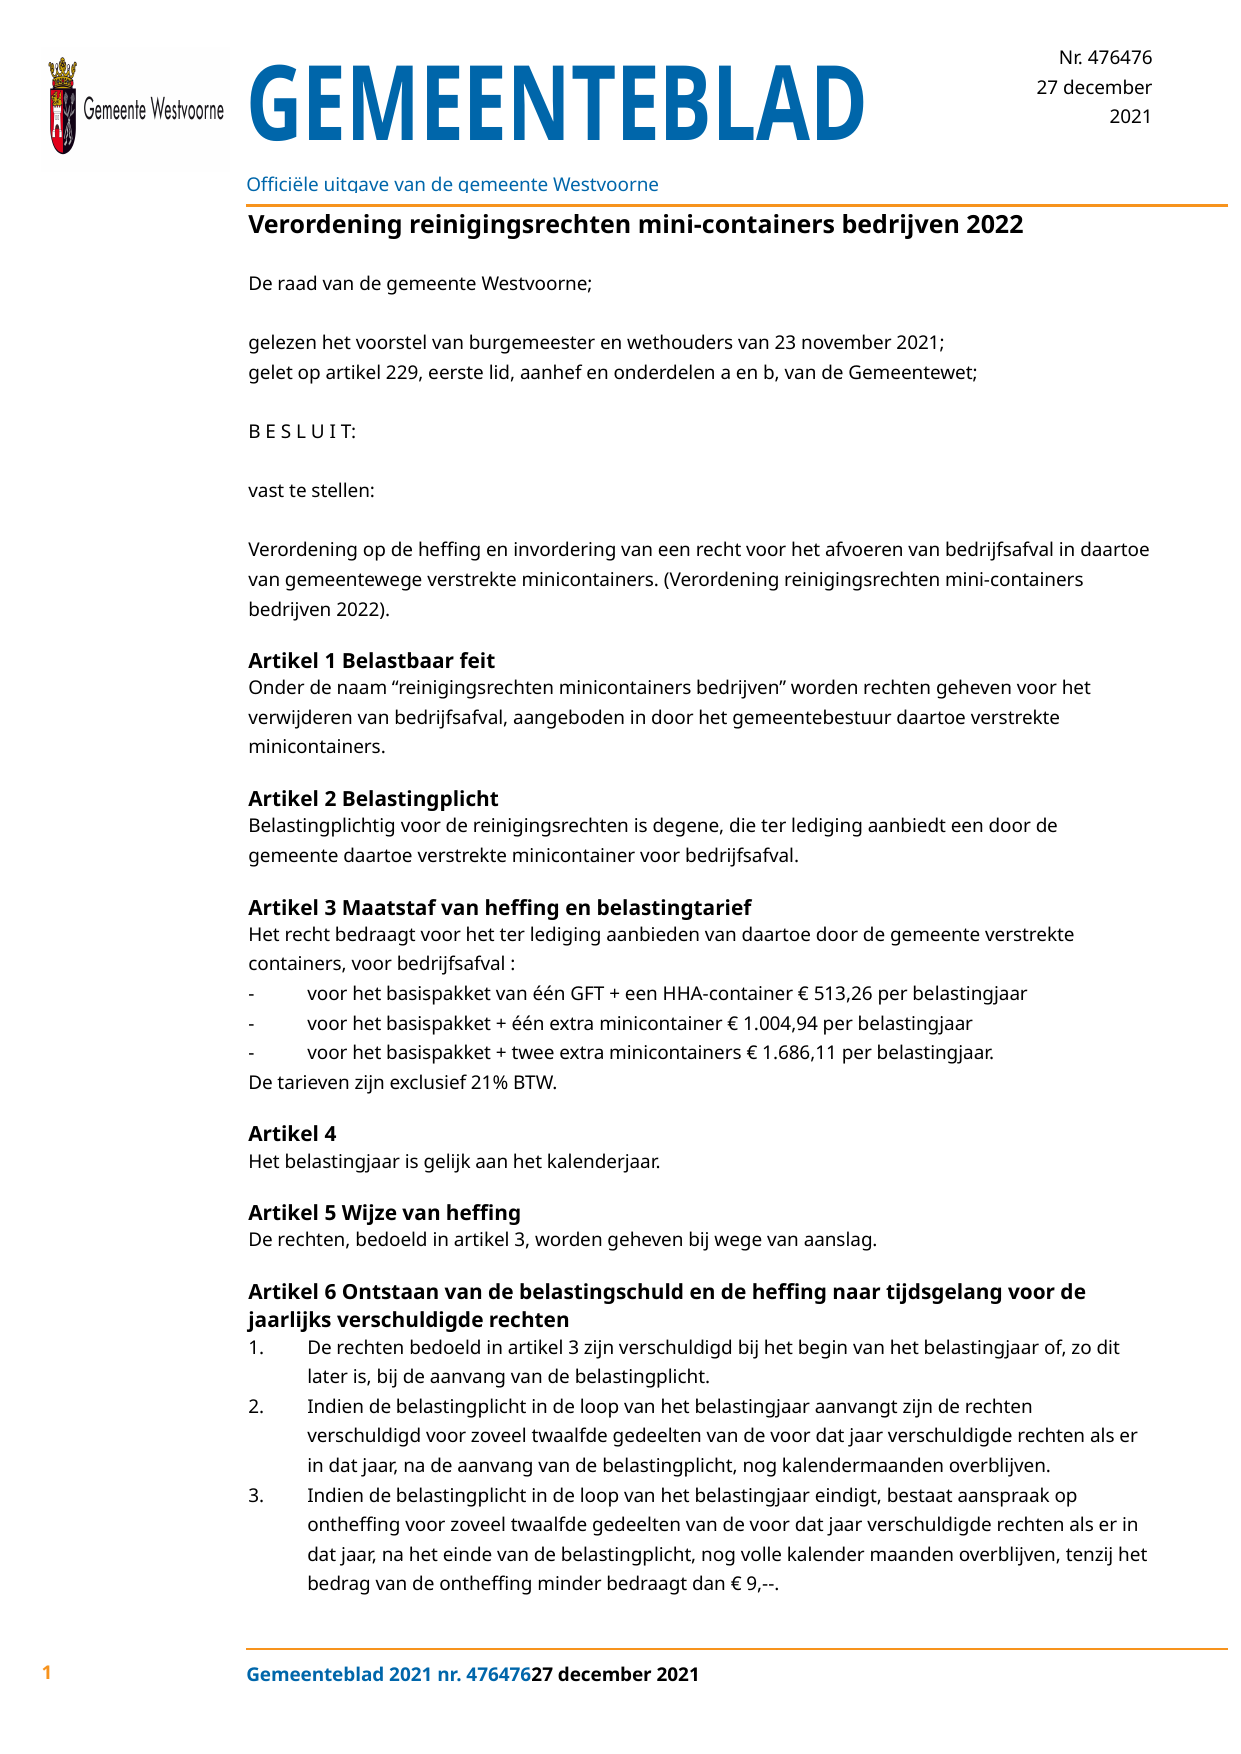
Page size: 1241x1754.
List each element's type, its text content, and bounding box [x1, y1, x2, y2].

text gelet op artikel 229, eerste lid, aanhef en onderdelen a en b, van de Gemeentewet; [248, 359, 1152, 385]
text Artikel 6 Ontstaan van de belastingschuld en de heffing naar tijdsgelang voor de jaarlijks verschuldigde rechten [248, 1277, 1152, 1334]
text Artikel 4 [248, 1119, 1152, 1148]
text Artikel 5 Wijze van heffing [248, 1198, 1152, 1227]
text Onder de naam “reinigingsrechten minicontainers bedrijven” worden rechten geheven voor het verwijderen van bedrijfsafval, aangeboden in door het gemeentebestuur daartoe verstrekte minicontainers. [248, 674, 1152, 759]
text Het recht bedraagt voor het ter lediging aanbieden van daartoe door de gemeente verstrekte containers, voor bedrijfsafval : [248, 921, 1152, 976]
text Verordening op de heffing en invordering van een recht voor het afvoeren van bedrijfsafval in daartoe van gemeentewege verstrekte minicontainers. (Verordening reinigingsrechten mini-containers bedrijven 2022). [248, 537, 1152, 621]
text Artikel 3 Maatstaf van heffing en belastingtarief [248, 893, 1152, 921]
list voor het basispakket van één GFT + een HHA-container € 513,26 per belastingjaar [248, 980, 1152, 1006]
text gelezen het voorstel van burgemeester en wethouders van 23 november 2021; [248, 329, 1152, 355]
text Verordening reinigingsrechten mini-containers bedrijven 2022 [248, 207, 1152, 241]
text De rechten, bedoeld in artikel 3, worden geheven bij wege van aanslag. [248, 1227, 1152, 1252]
list Indien de belastingplicht in de loop van het belastingjaar aanvangt zijn de rechten verschuldigd voor zoveel twaalfde gedeelten van de voor dat jaar verschuldigde rechten als er in dat jaar, na de aanvang van de belastingplicht, nog kalendermaanden overblijven. [248, 1393, 1152, 1478]
text De tarieven zijn exclusief 21% BTW. [248, 1069, 1152, 1095]
list voor het basispakket + één extra minicontainer € 1.004,94 per belastingjaar [248, 1010, 1152, 1036]
list voor het basispakket + twee extra minicontainers € 1.686,11 per belastingjaar. [248, 1039, 1152, 1065]
list De rechten bedoeld in artikel 3 zijn verschuldigd bij het begin van het belastingjaar of, zo dit later is, bij de aanvang van de belastingplicht. [248, 1334, 1152, 1389]
text Het belastingjaar is gelijk aan het kalenderjaar. [248, 1148, 1152, 1173]
text B E S L U I T: [248, 418, 1152, 444]
text De raad van de gemeente Westvoorne; [248, 270, 1152, 296]
text Artikel 2 Belastingplicht [248, 784, 1152, 813]
text Artikel 1 Belastbaar feit [248, 646, 1152, 674]
text Belastingplichtig voor de reinigingsrechten is degene, die ter lediging aanbiedt een door de gemeente daartoe verstrekte minicontainer voor bedrijfsafval. [248, 813, 1152, 868]
text vast te stellen: [248, 477, 1152, 503]
list Indien de belastingplicht in de loop van het belastingjaar eindigt, bestaat aanspraak op ontheffing voor zoveel twaalfde gedeelten van de voor dat jaar verschuldigde rechten als er in dat jaar, na het einde van de belastingplicht, nog volle kalender maanden overblijven, tenzij het bedrag van de ontheffing minder bedraagt dan € 9,--. [248, 1482, 1152, 1596]
picture [41, 47, 231, 172]
